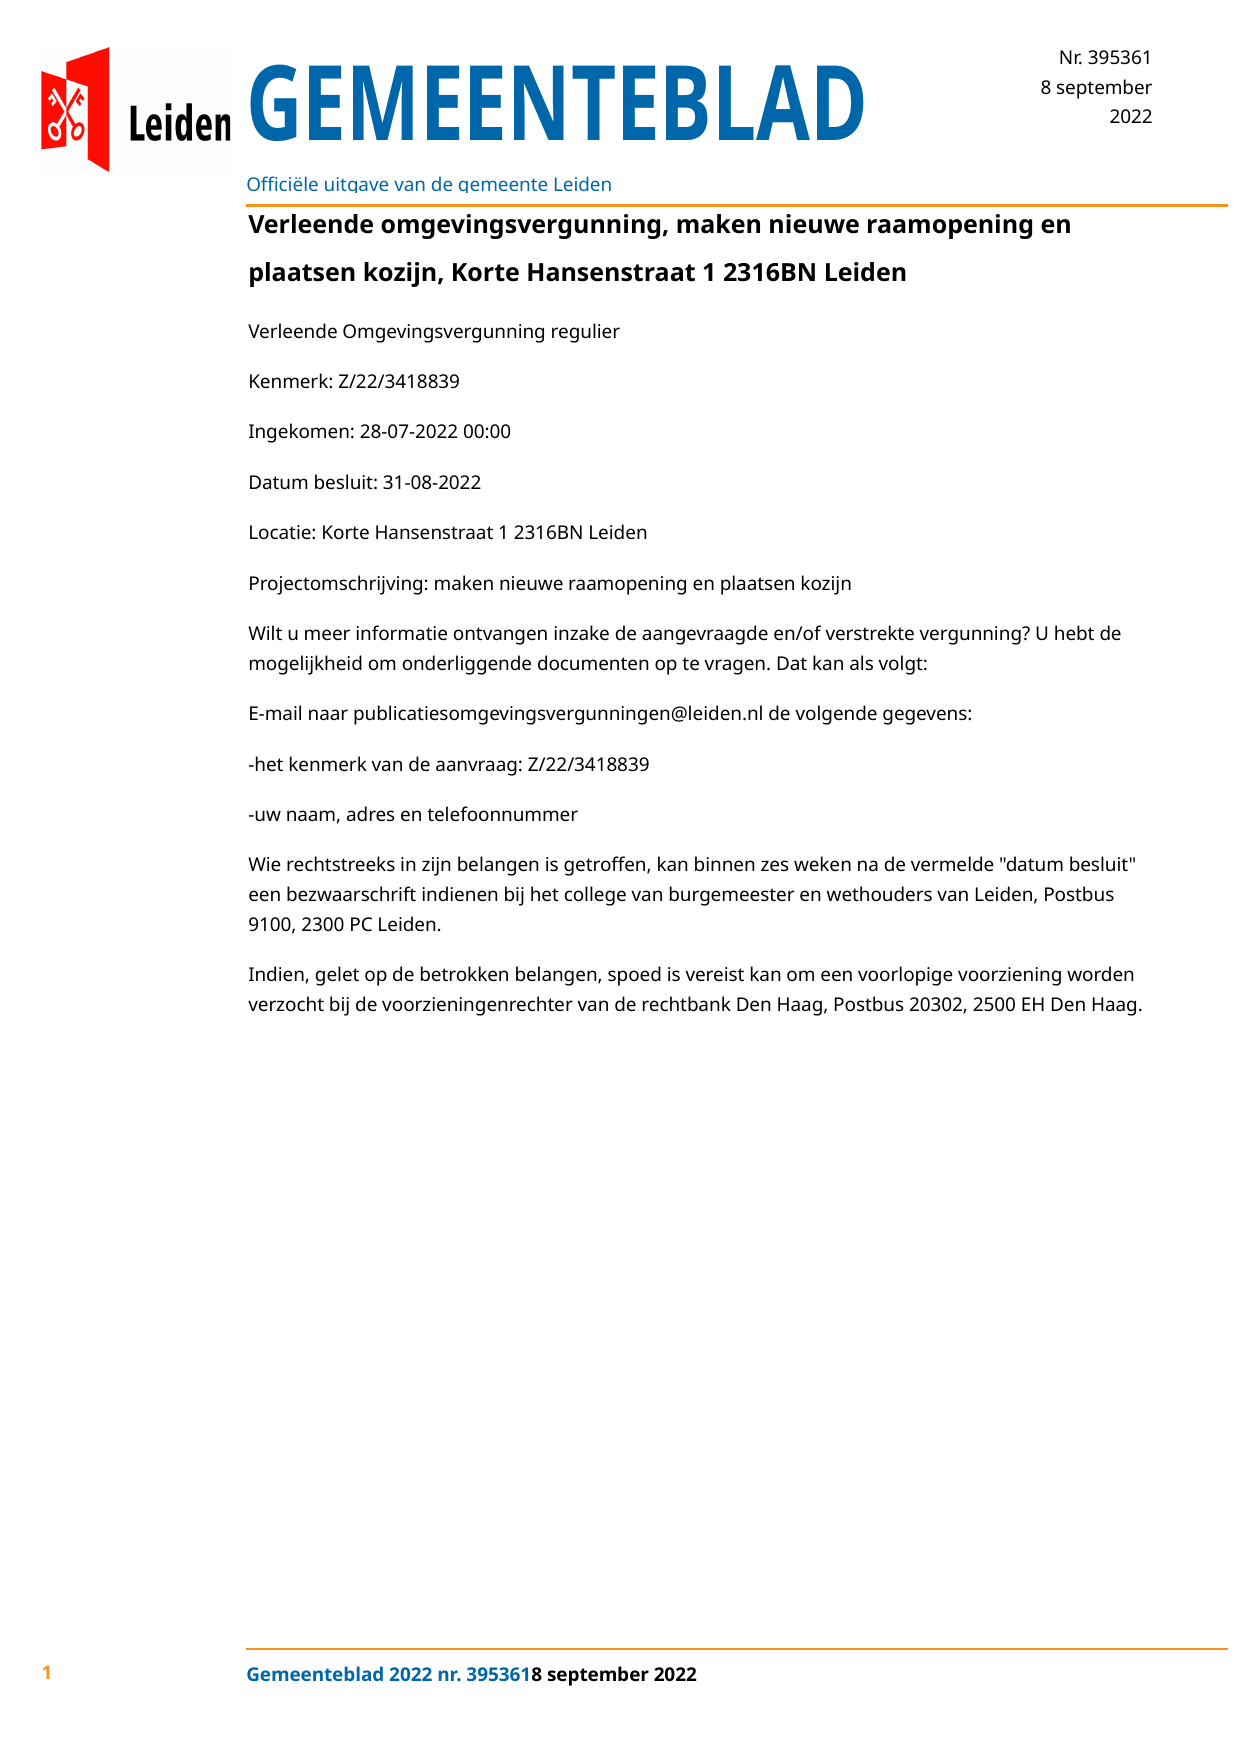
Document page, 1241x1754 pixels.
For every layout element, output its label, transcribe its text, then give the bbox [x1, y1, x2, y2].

text Kenmerk: Z/22/3418839 [248, 368, 1152, 394]
text Datum besluit: 31-08-2022 [248, 469, 1152, 495]
text Wilt u meer informatie ontvangen inzake de aangevraagde en/of verstrekte vergunning? U hebt de mogelijkheid om onderliggende documenten op te vragen. Dat kan als volgt: [248, 620, 1152, 676]
picture [41, 47, 231, 172]
text E-mail naar publicatiesomgevingsvergunningen@leiden.nl de volgende gegevens: [248, 700, 1152, 726]
text Indien, gelet op de betrokken belangen, spoed is vereist kan om een voorlopige voorziening worden verzocht bij de voorzieningenrechter van de rechtbank Den Haag, Postbus 20302, 2500 EH Den Haag. [248, 961, 1152, 1017]
text Ingekomen: 28-07-2022 00:00 [248, 419, 1152, 444]
text Verleende Omgevingsvergunning regulier [248, 318, 1152, 344]
text Projectomschrijving: maken nieuwe raamopening en plaatsen kozijn [248, 570, 1152, 596]
text -uw naam, adres en telefoonnummer [248, 801, 1152, 827]
text Locatie: Korte Hansenstraat 1 2316BN Leiden [248, 519, 1152, 545]
text -het kenmerk van de aanvraag: Z/22/3418839 [248, 751, 1152, 777]
text Wie rechtstreeks in zijn belangen is getroffen, kan binnen zes weken na de vermelde "datum besluit" een bezwaarschrift indienen bij het college van burgemeester en wethouders van Leiden, Postbus 9100, 2300 PC Leiden. [248, 852, 1152, 937]
text Verleende omgevingsvergunning, maken nieuwe raamopening en plaatsen kozijn, Korte Hansenstraat 1 2316BN Leiden [248, 207, 1152, 288]
